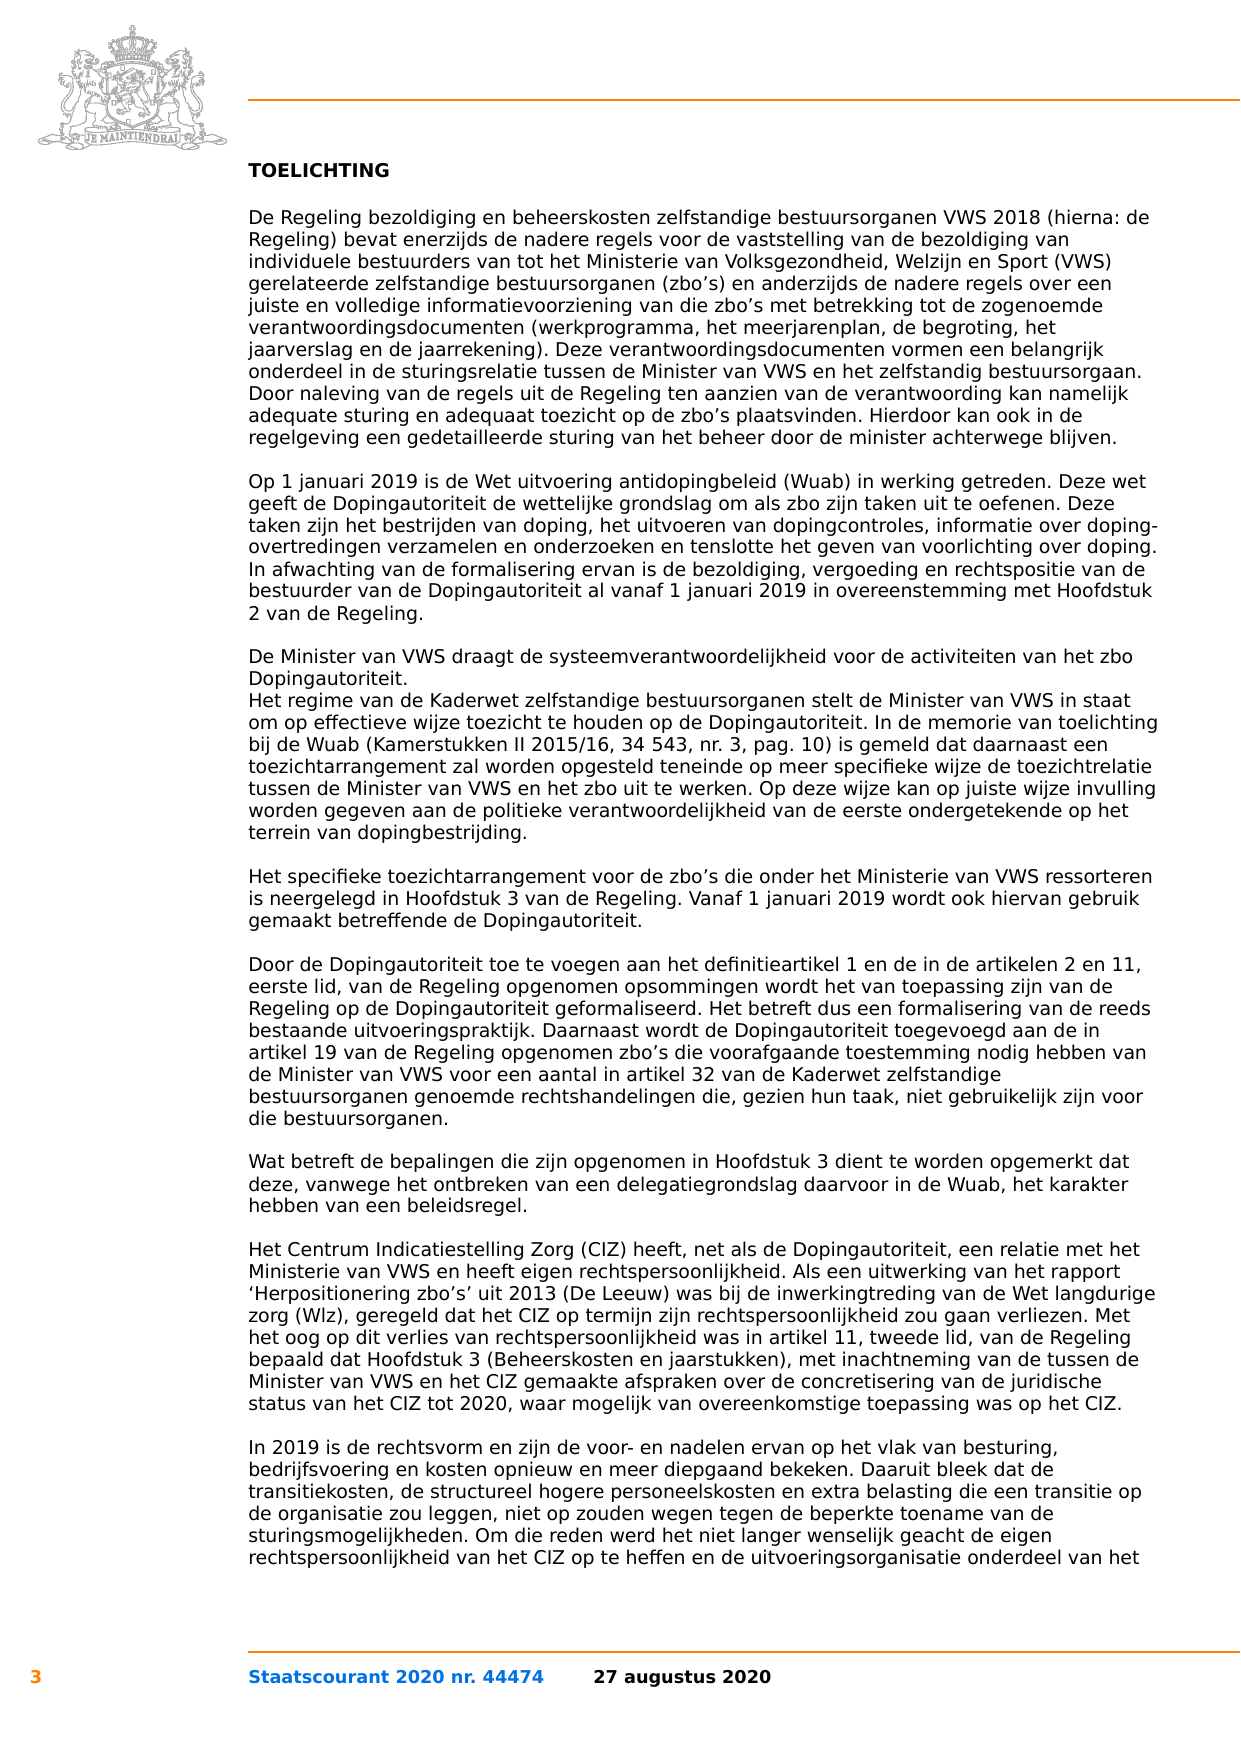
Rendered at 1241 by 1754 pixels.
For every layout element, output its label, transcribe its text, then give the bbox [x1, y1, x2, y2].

text Het Centrum Indicatiestelling Zorg (CIZ) heeft, net als de Dopingautoriteit, een relatie met het Ministerie van VWS en heeft eigen rechtspersoonlijkheid. Als een uitwerking van het rapport ‘Herpositionering zbo’s’ uit 2013 (De Leeuw) was bij de inwerkingtreding van de Wet langdurige zorg (Wlz), geregeld dat het CIZ op termijn zijn rechtspersoonlijkheid zou gaan verliezen. Met het oog op dit verlies van rechtspersoonlijkheid was in artikel 11, tweede lid, van de Regeling bepaald dat Hoofdstuk 3 (Beheerskosten en jaarstukken), met inachtneming van de tussen de Minister van VWS en het CIZ gemaakte afspraken over de concretisering van de juridische status van het CIZ tot 2020, waar mogelijk van overeenkomstige toepassing was op het CIZ. [248, 1239, 1163, 1415]
subtitle TOELICHTING [248, 160, 1163, 182]
text In 2019 is de rechtsvorm en zijn de voor- en nadelen ervan op het vlak van besturing, bedrijfsvoering en kosten opnieuw en meer diepgaand bekeken. Daaruit bleek dat de transitiekosten, de structureel hogere personeelskosten en extra belasting die een transitie op de organisatie zou leggen, niet op zouden wegen tegen de beperkte toename van de sturingsmogelijkheden. Om die reden werd het niet langer wenselijk geacht de eigen rechtspersoonlijkheid van het CIZ op te heffen en de uitvoeringsorganisatie onderdeel van het [248, 1437, 1163, 1569]
picture [38, 25, 227, 150]
text Door de Dopingautoriteit toe te voegen aan het definitieartikel 1 en de in de artikelen 2 en 11, eerste lid, van de Regeling opgenomen opsommingen wordt het van toepassing zijn van de Regeling op de Dopingautoriteit geformaliseerd. Het betreft dus een formalisering van de reeds bestaande uitvoeringspraktijk. Daarnaast wordt de Dopingautoriteit toegevoegd aan de in artikel 19 van de Regeling opgenomen zbo’s die voorafgaande toestemming nodig hebben van de Minister van VWS voor een aantal in artikel 32 van de Kaderwet zelfstandige bestuursorganen genoemde rechtshandelingen die, gezien hun taak, niet gebruikelijk zijn voor die bestuursorganen. [248, 954, 1163, 1129]
text De Regeling bezoldiging en beheerskosten zelfstandige bestuursorganen VWS 2018 (hierna: de Regeling) bevat enerzijds de nadere regels voor de vaststelling van de bezoldiging van individuele bestuurders van tot het Ministerie van Volksgezondheid, Welzijn en Sport (VWS) gerelateerde zelfstandige bestuursorganen (zbo’s) en anderzijds de nadere regels over een juiste en volledige informatievoorziening van die zbo’s met betrekking tot de zogenoemde verantwoordingsdocumenten (werkprogramma, het meerjarenplan, de begroting, het jaarverslag en de jaarrekening). Deze verantwoordingsdocumenten vormen een belangrijk onderdeel in de sturingsrelatie tussen de Minister van VWS en het zelfstandig bestuursorgaan. Door naleving van de regels uit de Regeling ten aanzien van de verantwoording kan namelijk adequate sturing en adequaat toezicht op de zbo’s plaatsvinden. Hierdoor kan ook in de regelgeving een gedetailleerde sturing van het beheer door de minister achterwege blijven. [248, 207, 1163, 449]
text Wat betreft de bepalingen die zijn opgenomen in Hoofdstuk 3 dient te worden opgemerkt dat deze, vanwege het ontbreken van een delegatiegrondslag daarvoor in de Wuab, het karakter hebben van een beleidsregel. [248, 1151, 1163, 1217]
text Het specifieke toezichtarrangement voor de zbo’s die onder het Ministerie van VWS ressorteren is neergelegd in Hoofdstuk 3 van de Regeling. Vanaf 1 januari 2019 wordt ook hiervan gebruik gemaakt betreffende de Dopingautoriteit. [248, 866, 1163, 932]
text De Minister van VWS draagt de systeemverantwoordelijkheid voor de activiteiten van het zbo Dopingautoriteit. [248, 646, 1163, 690]
text Op 1 januari 2019 is de Wet uitvoering antidopingbeleid (Wuab) in werking getreden. Deze wet geeft de Dopingautoriteit de wettelijke grondslag om als zbo zijn taken uit te oefenen. Deze taken zijn het bestrijden van doping, het uitvoeren van dopingcontroles, informatie over doping-overtredingen verzamelen en onderzoeken en tenslotte het geven van voorlichting over doping. [248, 471, 1163, 558]
text Het regime van de Kaderwet zelfstandige bestuursorganen stelt de Minister van VWS in staat om op effectieve wijze toezicht te houden op de Dopingautoriteit. In de memorie van toelichting bij de Wuab (Kamerstukken II 2015/16, 34 543, nr. 3, pag. 10) is gemeld dat daarnaast een toezichtarrangement zal worden opgesteld teneinde op meer specifieke wijze de toezichtrelatie tussen de Minister van VWS en het zbo uit te werken. Op deze wijze kan op juiste wijze invulling worden gegeven aan de politieke verantwoordelijkheid van de eerste ondergetekende op het terrein van dopingbestrijding. [248, 690, 1163, 844]
text In afwachting van de formalisering ervan is de bezoldiging, vergoeding en rechtspositie van de bestuurder van de Dopingautoriteit al vanaf 1 januari 2019 in overeenstemming met Hoofdstuk 2 van de Regeling. [248, 558, 1163, 624]
